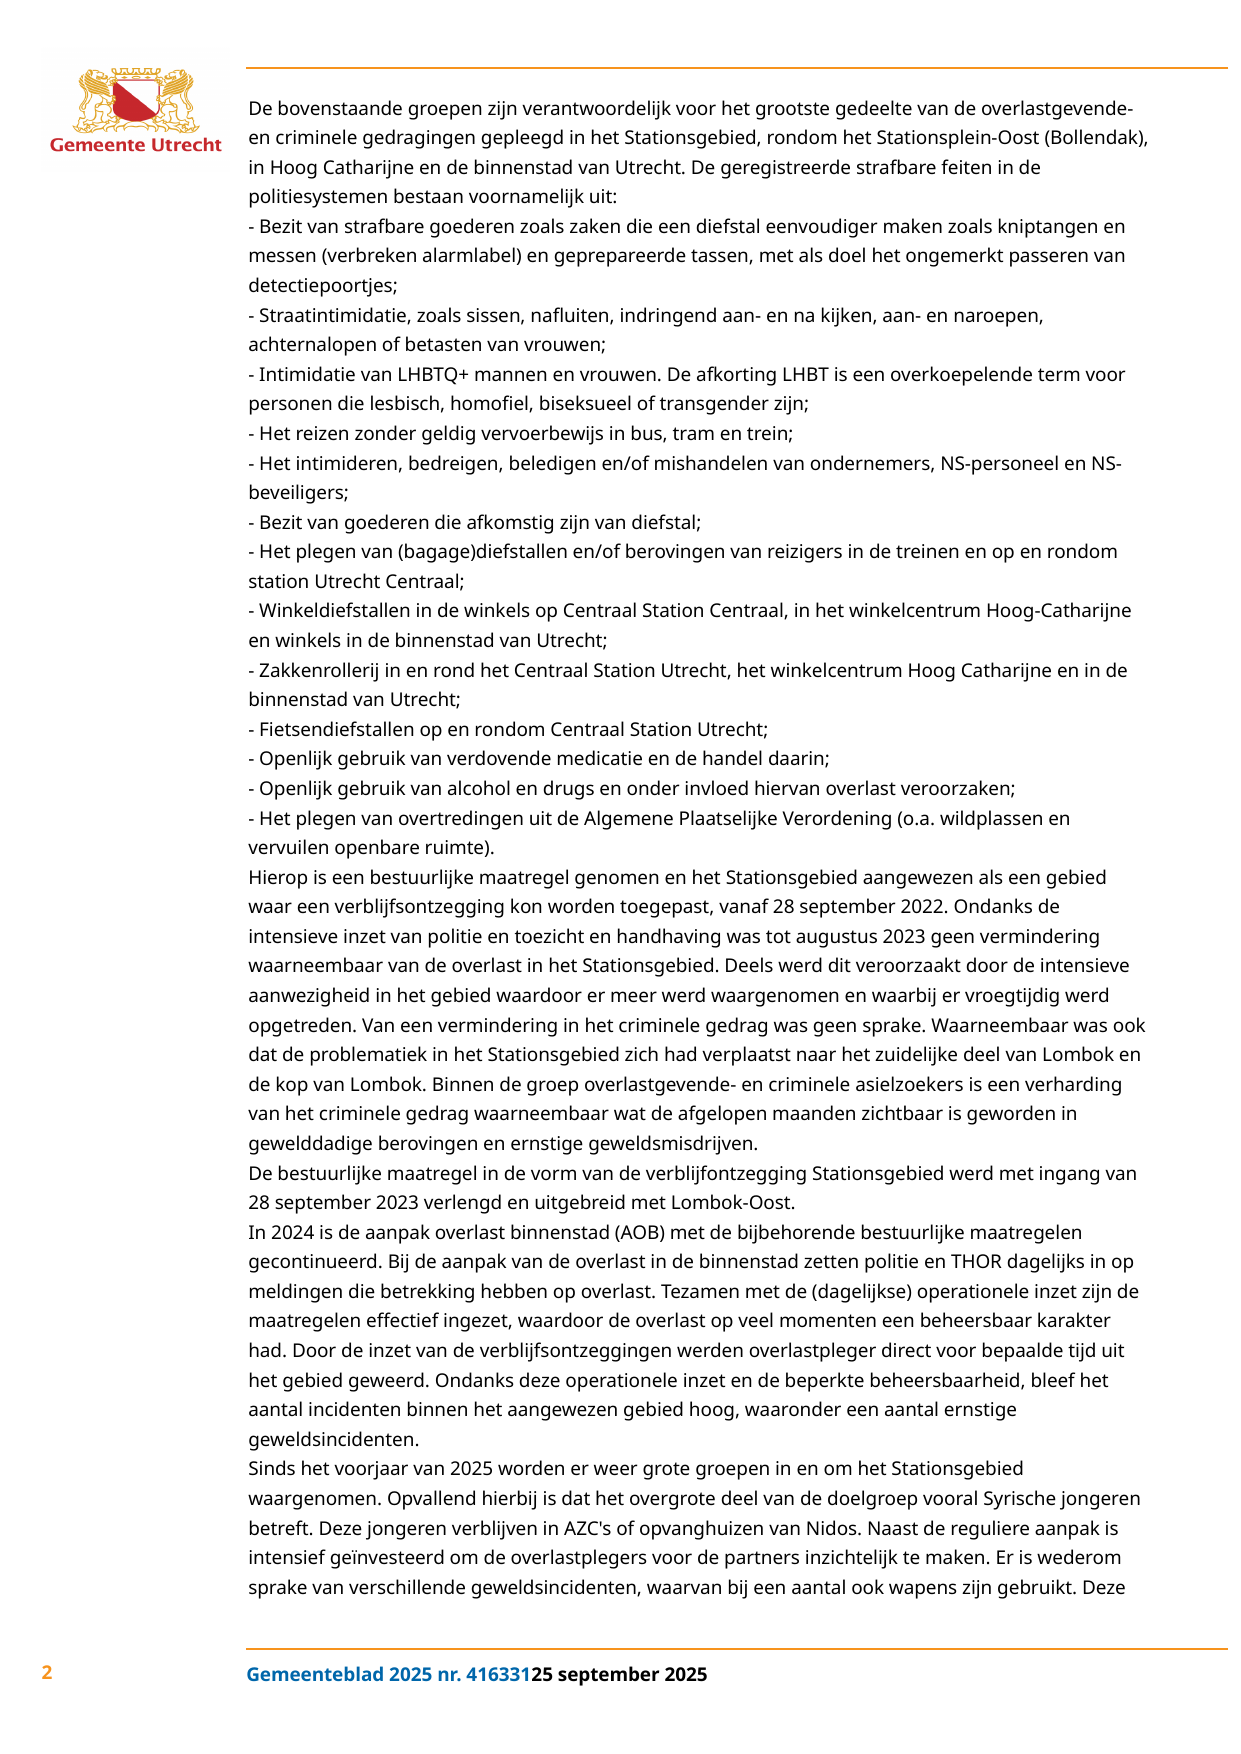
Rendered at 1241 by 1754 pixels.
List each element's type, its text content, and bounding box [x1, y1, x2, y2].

text - Het plegen van overtredingen uit de Algemene Plaatselijke Verordening (o.a. wildplassen en vervuilen openbare ruimte). [248, 805, 1152, 860]
text - Openlijk gebruik van alcohol en drugs en onder invloed hiervan overlast veroorzaken; [248, 775, 1152, 801]
text - Openlijk gebruik van verdovende medicatie en de handel daarin; [248, 746, 1152, 771]
text - Bezit van goederen die afkomstig zijn van diefstal; [248, 509, 1152, 535]
text De bovenstaande groepen zijn verantwoordelijk voor het grootste gedeelte van de overlastgevende- en criminele gedragingen gepleegd in het Stationsgebied, rondom het Stationsplein-Oost (Bollendak), in Hoog Catharijne en de binnenstad van Utrecht. De geregistreerde strafbare feiten in de politiesystemen bestaan voornamelijk uit: [248, 95, 1152, 209]
text - Het reizen zonder geldig vervoerbewijs in bus, tram en trein; [248, 420, 1152, 446]
text - Intimidatie van LHBTQ+ mannen en vrouwen. De afkorting LHBT is een overkoepelende term voor personen die lesbisch, homofiel, biseksueel of transgender zijn; [248, 361, 1152, 416]
text - Bezit van strafbare goederen zoals zaken die een diefstal eenvoudiger maken zoals kniptangen en messen (verbreken alarmlabel) en geprepareerde tassen, met als doel het ongemerkt passeren van detectiepoortjes; [248, 213, 1152, 298]
text - Straatintimidatie, zoals sissen, nafluiten, indringend aan- en na kijken, aan- en naroepen, achternalopen of betasten van vrouwen; [248, 302, 1152, 357]
text Hierop is een bestuurlijke maatregel genomen en het Stationsgebied aangewezen als een gebied waar een verblijfsontzegging kon worden toegepast, vanaf 28 september 2022. Ondanks de intensieve inzet van politie en toezicht en handhaving was tot augustus 2023 geen vermindering waarneembaar van de overlast in het Stationsgebied. Deels werd dit veroorzaakt door de intensieve aanwezigheid in het gebied waardoor er meer werd waargenomen en waarbij er vroegtijdig werd opgetreden. Van een vermindering in het criminele gedrag was geen sprake. Waarneembaar was ook dat de problematiek in het Stationsgebied zich had verplaatst naar het zuidelijke deel van Lombok en de kop van Lombok. Binnen de groep overlastgevende- en criminele asielzoekers is een verharding van het criminele gedrag waarneembaar wat de afgelopen maanden zichtbaar is geworden in gewelddadige berovingen en ernstige geweldsmisdrijven. [248, 864, 1152, 1156]
text - Het intimideren, bedreigen, beledigen en/of mishandelen van ondernemers, NS-personeel en NS-beveiligers; [248, 450, 1152, 505]
text - Fietsendiefstallen op en rondom Centraal Station Utrecht; [248, 716, 1152, 742]
picture [41, 47, 231, 172]
text Sinds het voorjaar van 2025 worden er weer grote groepen in en om het Stationsgebied waargenomen. Opvallend hierbij is dat het overgrote deel van de doelgroep vooral Syrische jongeren betreft. Deze jongeren verblijven in AZC's of opvanghuizen van Nidos. Naast de reguliere aanpak is intensief geïnvesteerd om de overlastplegers voor de partners inzichtelijk te maken. Er is wederom sprake van verschillende geweldsincidenten, waarvan bij een aantal ook wapens zijn gebruikt. Deze [248, 1456, 1152, 1600]
text De bestuurlijke maatregel in de vorm van de verblijfontzegging Stationsgebied werd met ingang van 28 september 2023 verlengd en uitgebreid met Lombok-Oost. [248, 1160, 1152, 1215]
text - Zakkenrollerij in en rond het Centraal Station Utrecht, het winkelcentrum Hoog Catharijne en in de binnenstad van Utrecht; [248, 657, 1152, 712]
text - Winkeldiefstallen in de winkels op Centraal Station Centraal, in het winkelcentrum Hoog-Catharijne en winkels in de binnenstad van Utrecht; [248, 598, 1152, 653]
text In 2024 is de aanpak overlast binnenstad (AOB) met de bijbehorende bestuurlijke maatregelen gecontinueerd. Bij de aanpak van de overlast in de binnenstad zetten politie en THOR dagelijks in op meldingen die betrekking hebben op overlast. Tezamen met de (dagelijkse) operationele inzet zijn de maatregelen effectief ingezet, waardoor de overlast op veel momenten een beheersbaar karakter had. Door de inzet van de verblijfsontzeggingen werden overlastpleger direct voor bepaalde tijd uit het gebied geweerd. Ondanks deze operationele inzet en de beperkte beheersbaarheid, bleef het aantal incidenten binnen het aangewezen gebied hoog, waaronder een aantal ernstige geweldsincidenten. [248, 1219, 1152, 1452]
text - Het plegen van (bagage)diefstallen en/of berovingen van reizigers in de treinen en op en rondom station Utrecht Centraal; [248, 538, 1152, 594]
